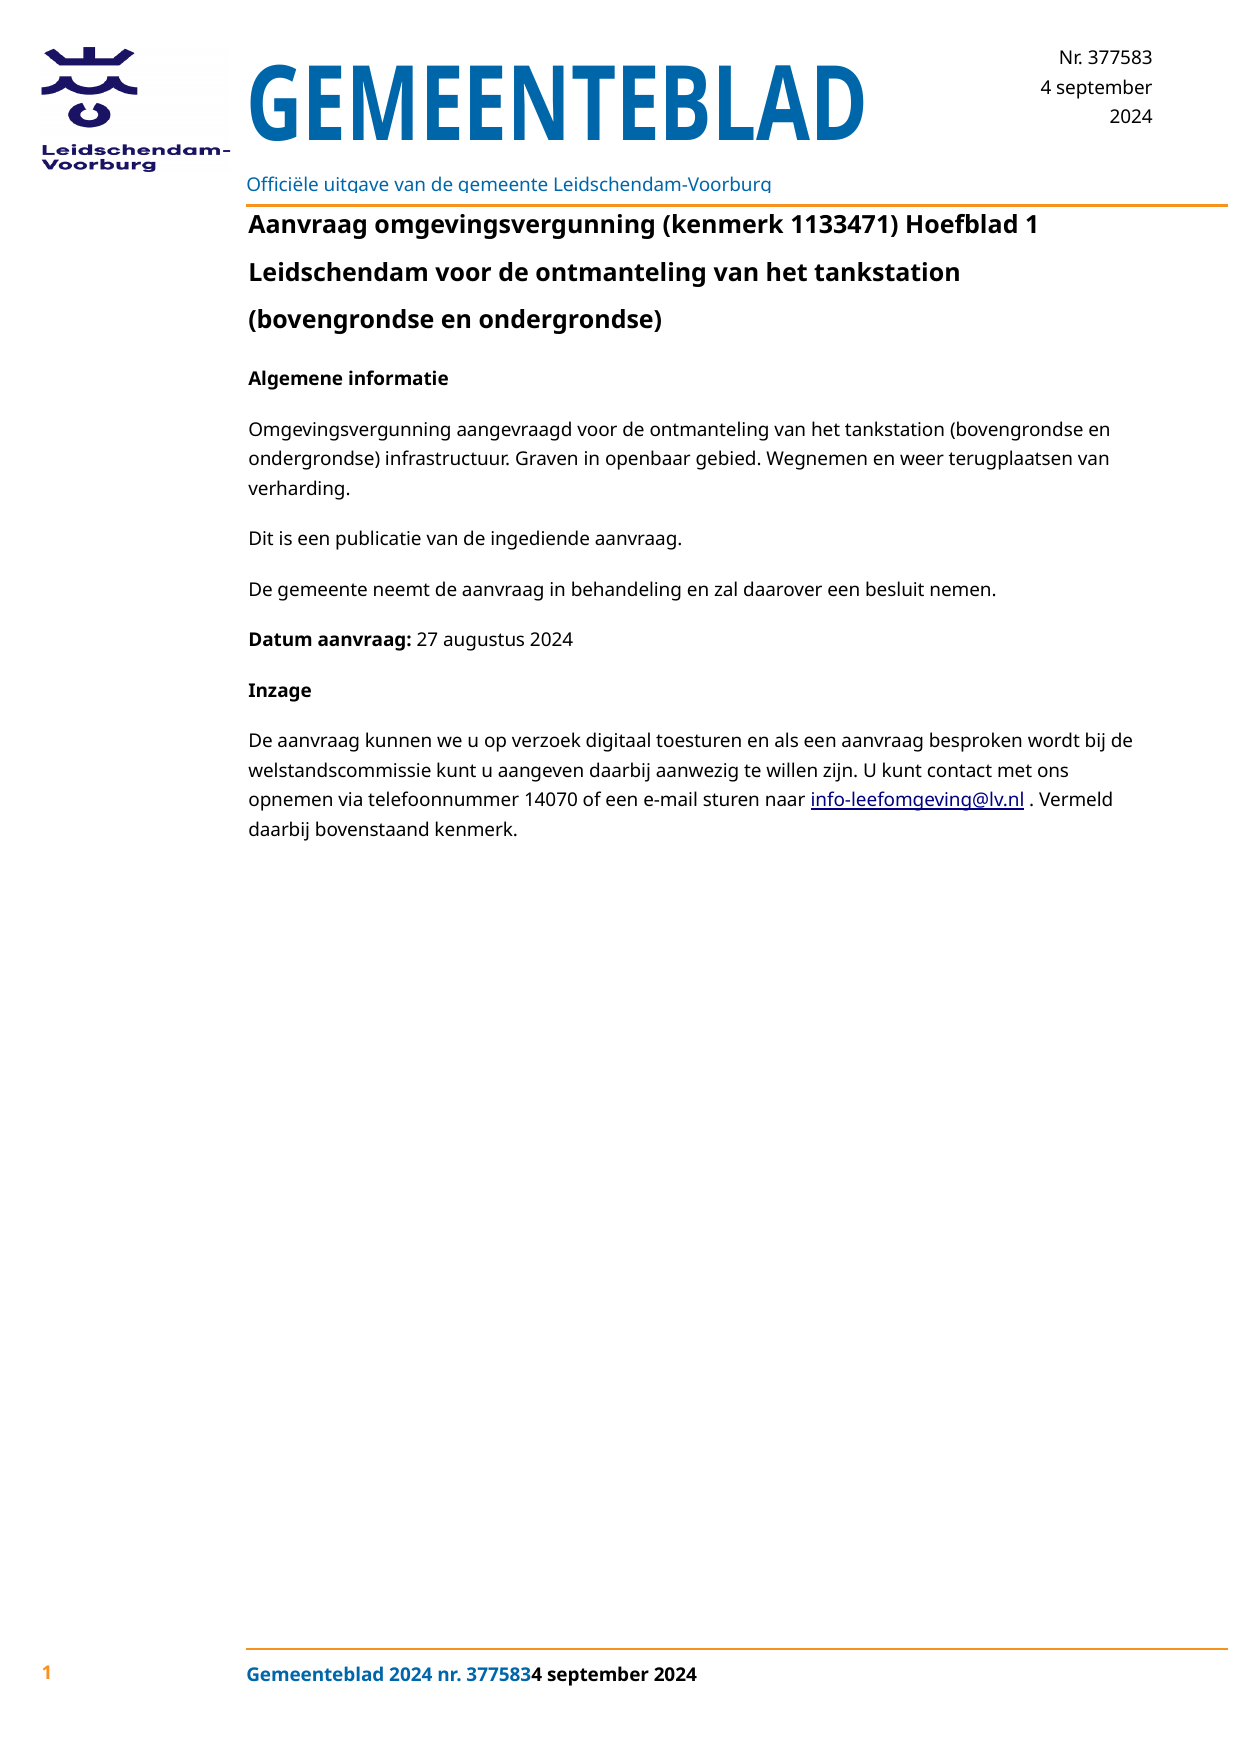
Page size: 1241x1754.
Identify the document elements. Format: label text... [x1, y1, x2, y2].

text Algemene informatie [248, 366, 1152, 391]
text De aanvraag kunnen we u op verzoek digitaal toesturen en als een aanvraag besproken wordt bij de welstandscommissie kunt u aangeven daarbij aanwezig te willen zijn. U kunt contact met ons opnemen via telefoonnummer 14070 of een e-mail sturen naar info-leefomgeving@lv.nl . Vermeld daarbij bovenstaand kenmerk. [248, 727, 1152, 842]
picture [41, 47, 231, 172]
text Aanvraag omgevingsvergunning (kenmerk 1133471) Hoefblad 1 Leidschendam voor de ontmanteling van het tankstation (bovengrondse en ondergrondse) [248, 207, 1152, 336]
text Inzage [248, 677, 1152, 702]
text Dit is een publicatie van de ingediende aanvraag. [248, 526, 1152, 551]
text De gemeente neemt de aanvraag in behandeling en zal daarover een besluit nemen. [248, 576, 1152, 602]
text Datum aanvraag: 27 augustus 2024 [248, 626, 1152, 652]
text Omgevingsvergunning aangevraagd voor de ontmanteling van het tankstation (bovengrondse en ondergrondse) infrastructuur. Graven in openbaar gebied. Wegnemen en weer terugplaatsen van verharding. [248, 416, 1152, 501]
